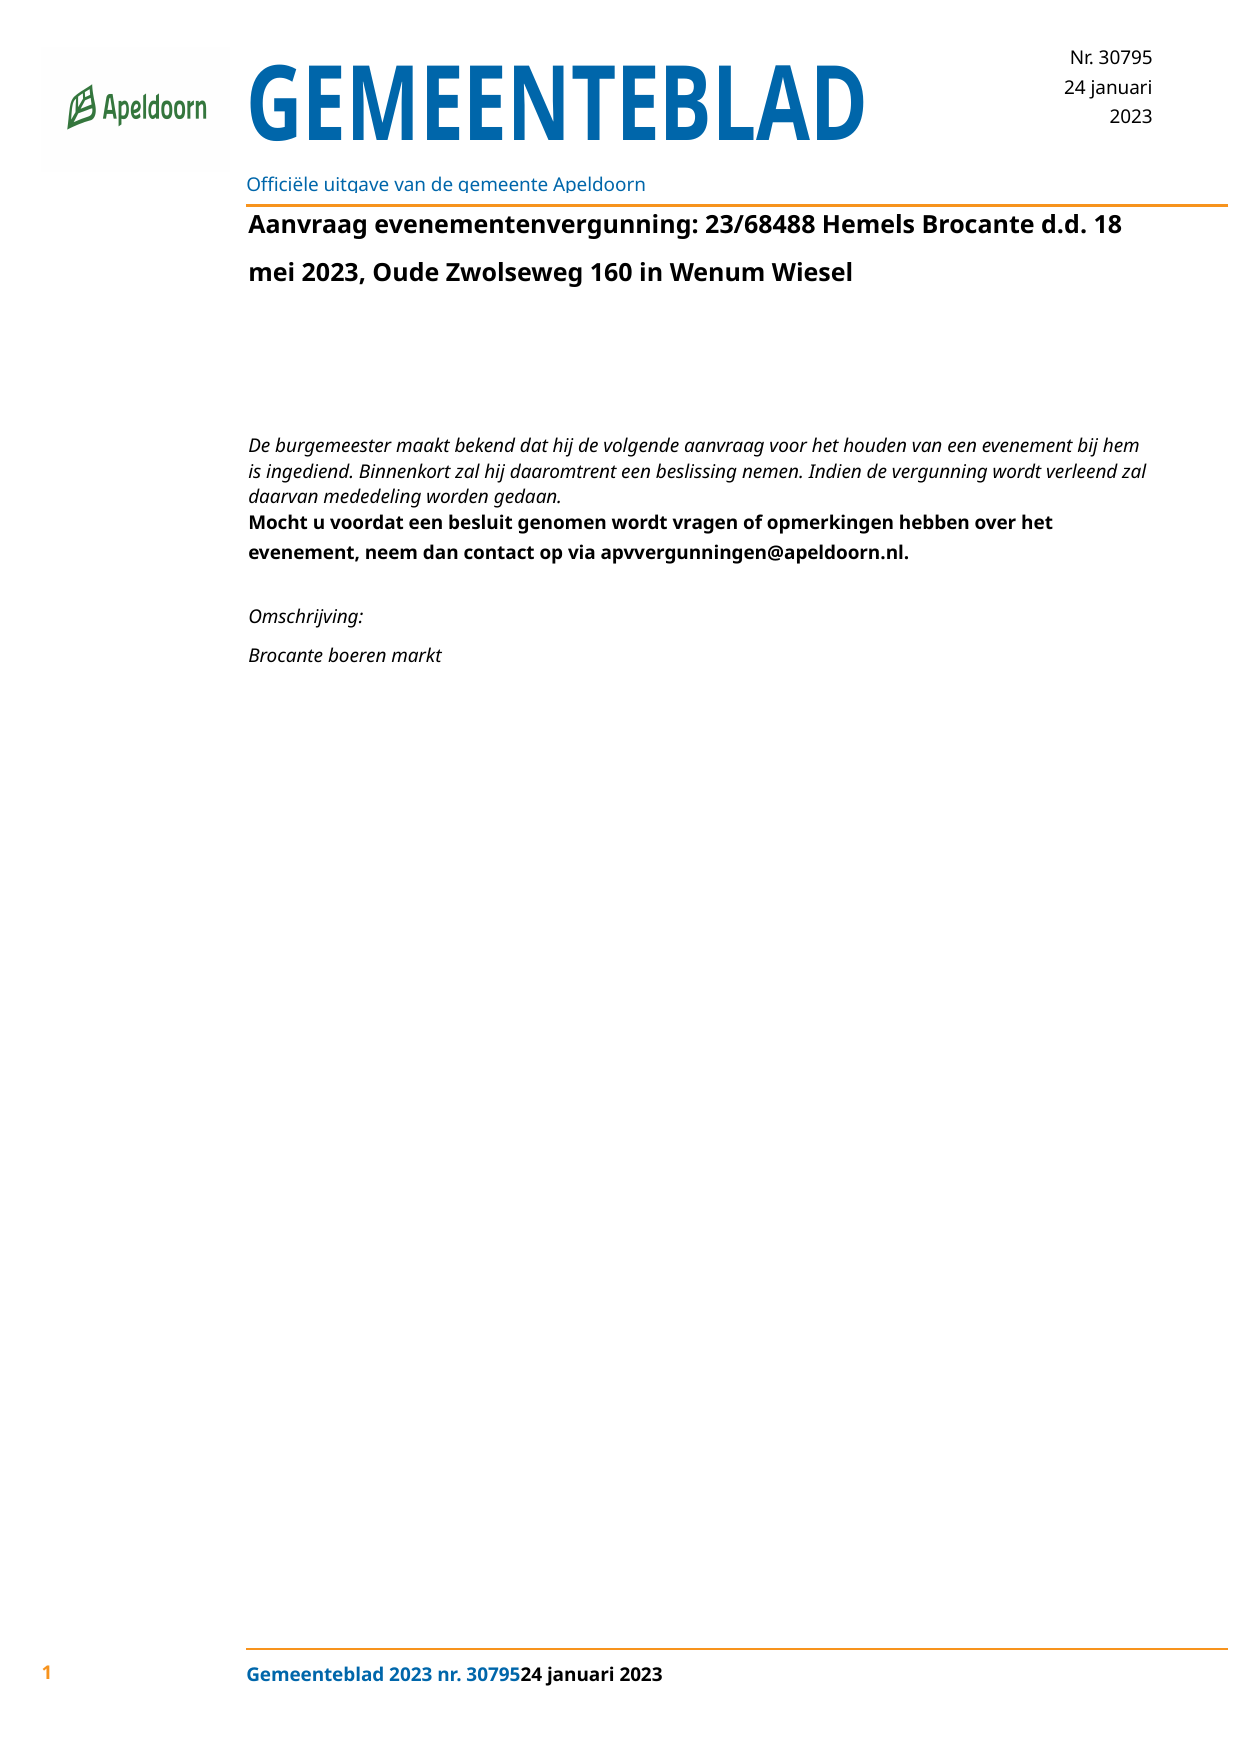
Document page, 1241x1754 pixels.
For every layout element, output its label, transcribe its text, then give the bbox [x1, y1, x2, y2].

text Omschrijving: [248, 603, 1152, 629]
text Brocante boeren markt [248, 642, 1152, 668]
text Aanvraag evenementenvergunning: 23/68488 Hemels Brocante d.d. 18 mei 2023, Oude Zwolseweg 160 in Wenum Wiesel [248, 207, 1152, 288]
text De burgemeester maakt bekend dat hij de volgende aanvraag voor het houden van een evenement bij hem is ingediend. Binnenkort zal hij daaromtrent een beslissing nemen. Indien de vergunning wordt verleend zal daarvan mededeling worden gedaan. [248, 432, 1152, 509]
picture [41, 47, 231, 172]
text Mocht u voordat een besluit genomen wordt vragen of opmerkingen hebben over het evenement, neem dan contact op via apvvergunningen@apeldoorn.nl. [248, 509, 1152, 565]
